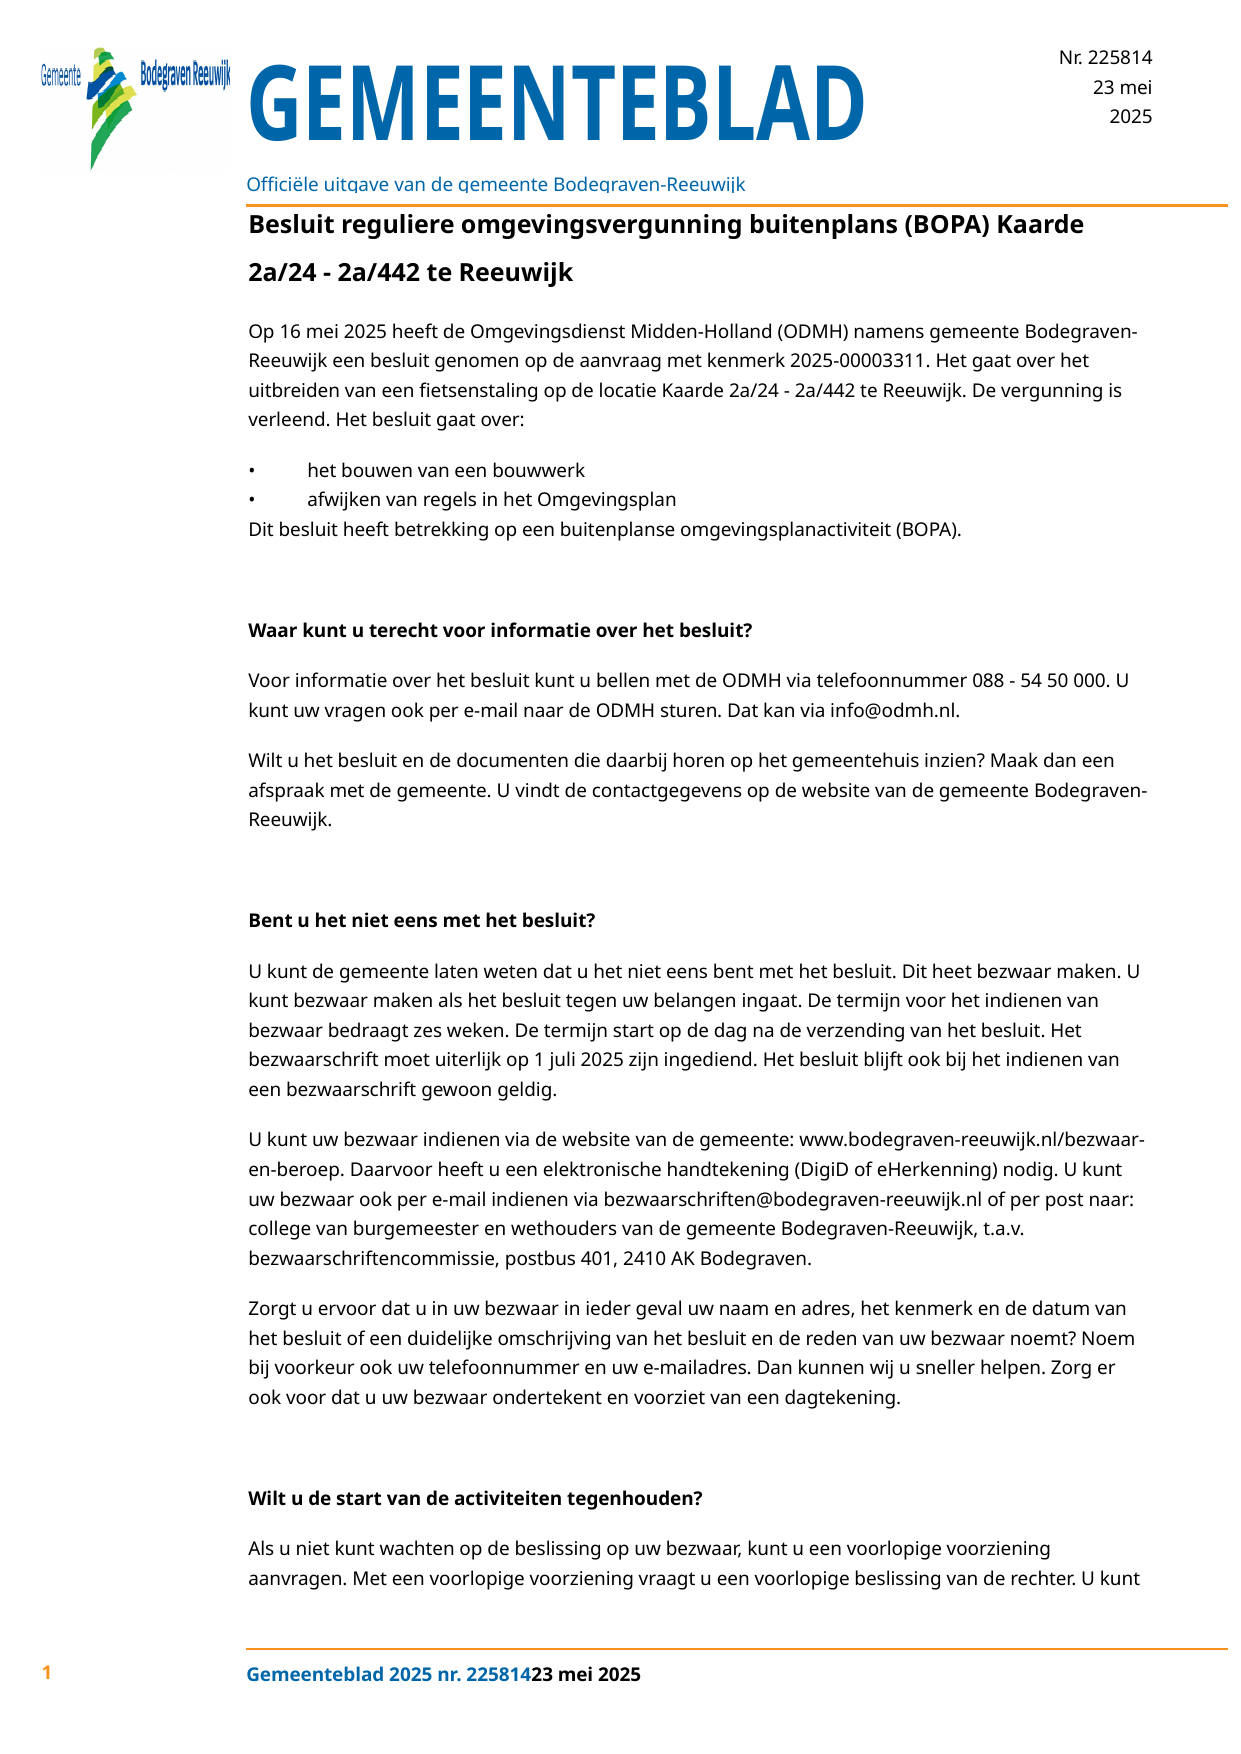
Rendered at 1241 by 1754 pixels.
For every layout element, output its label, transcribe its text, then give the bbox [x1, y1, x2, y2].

text Voor informatie over het besluit kunt u bellen met de ODMH via telefoonnummer 088 - 54 50 000. U kunt uw vragen ook per e-mail naar de ODMH sturen. Dat kan via info@odmh.nl. [248, 667, 1152, 723]
text Wilt u de start van de activiteiten tegenhouden? [248, 1485, 1152, 1511]
text Wilt u het besluit en de documenten die daarbij horen op het gemeentehuis inzien? Maak dan een afspraak met de gemeente. U vindt de contactgegevens op de website van de gemeente Bodegraven-Reeuwijk. [248, 747, 1152, 832]
text Waar kunt u terecht voor informatie over het besluit? [248, 617, 1152, 643]
list het bouwen van een bouwwerk [248, 457, 1152, 483]
text Als u niet kunt wachten op de beslissing op uw bezwaar, kunt u een voorlopige voorziening aanvragen. Met een voorlopige voorziening vraagt u een voorlopige beslissing van de rechter. U kunt [248, 1535, 1152, 1591]
text U kunt uw bezwaar indienen via de website van de gemeente: www.bodegraven-reeuwijk.nl/bezwaar-en-beroep. Daarvoor heeft u een elektronische handtekening (DigiD of eHerkenning) nodig. U kunt uw bezwaar ook per e-mail indienen via bezwaarschriften@bodegraven-reeuwijk.nl of per post naar: college van burgemeester en wethouders van de gemeente Bodegraven-Reeuwijk, t.a.v. bezwaarschriftencommissie, postbus 401, 2410 AK Bodegraven. [248, 1127, 1152, 1271]
text Op 16 mei 2025 heeft de Omgevingsdienst Midden-Holland (ODMH) namens gemeente Bodegraven-Reeuwijk een besluit genomen op de aanvraag met kenmerk 2025-00003311. Het gaat over het uitbreiden van een fietsenstaling op de locatie Kaarde 2a/24 - 2a/442 te Reeuwijk. De vergunning is verleend. Het besluit gaat over: [248, 318, 1152, 432]
list afwijken van regels in het Omgevingsplan [248, 487, 1152, 512]
text Besluit reguliere omgevingsvergunning buitenplans (BOPA) Kaarde 2a/24 - 2a/442 te Reeuwijk [248, 207, 1152, 288]
picture [41, 47, 231, 172]
text Zorgt u ervoor dat u in uw bezwaar in ieder geval uw naam en adres, het kenmerk en de datum van het besluit of een duidelijke omschrijving van het besluit en de reden van uw bezwaar noemt? Noem bij voorkeur ook uw telefoonnummer en uw e-mailadres. Dan kunnen wij u sneller helpen. Zorg er ook voor dat u uw bezwaar ondertekent en voorziet van een dagtekening. [248, 1295, 1152, 1410]
text Dit besluit heeft betrekking op een buitenplanse omgevingsplanactiviteit (BOPA). [248, 516, 1152, 542]
text Bent u het niet eens met het besluit? [248, 907, 1152, 933]
text U kunt de gemeente laten weten dat u het niet eens bent met het besluit. Dit heet bezwaar maken. U kunt bezwaar maken als het besluit tegen uw belangen ingaat. De termijn voor het indienen van bezwaar bedraagt zes weken. De termijn start op de dag na de verzending van het besluit. Het bezwaarschrift moet uiterlijk op 1 juli 2025 zijn ingediend. Het besluit blijft ook bij het indienen van een bezwaarschrift gewoon geldig. [248, 958, 1152, 1102]
